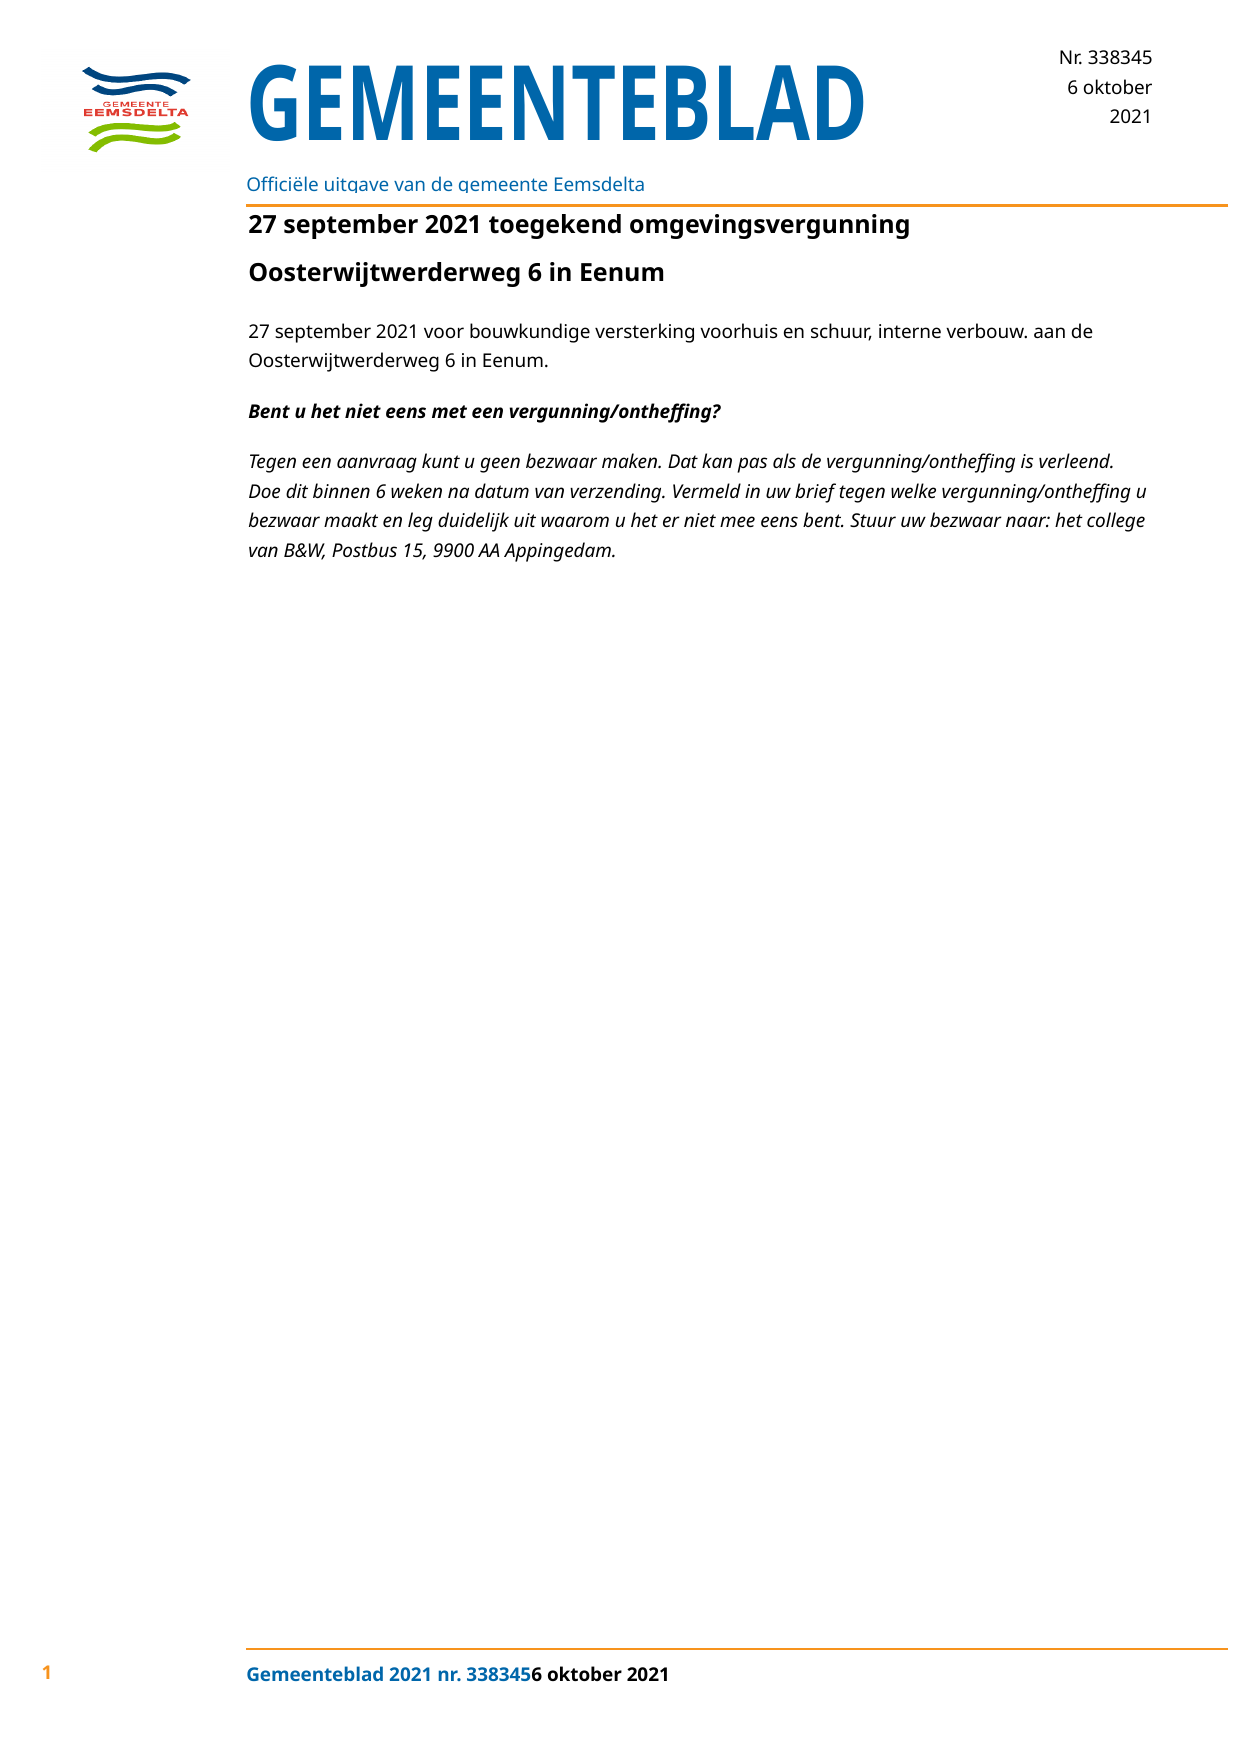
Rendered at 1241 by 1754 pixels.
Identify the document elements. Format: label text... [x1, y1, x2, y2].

text 27 september 2021 toegekend omgevingsvergunning Oosterwijtwerderweg 6 in Eenum [248, 207, 1152, 288]
text 27 september 2021 voor bouwkundige versterking voorhuis en schuur, interne verbouw. aan de Oosterwijtwerderweg 6 in Eenum. [248, 318, 1152, 373]
text Bent u het niet eens met een vergunning/ontheffing? [248, 398, 1152, 424]
picture [41, 47, 231, 172]
text Tegen een aanvraag kunt u geen bezwaar maken. Dat kan pas als de vergunning/ontheffing is verleend. Doe dit binnen 6 weken na datum van verzending. Vermeld in uw brief tegen welke vergunning/ontheffing u bezwaar maakt en leg duidelijk uit waarom u het er niet mee eens bent. Stuur uw bezwaar naar: het college van B&W, Postbus 15, 9900 AA Appingedam. [248, 448, 1152, 563]
